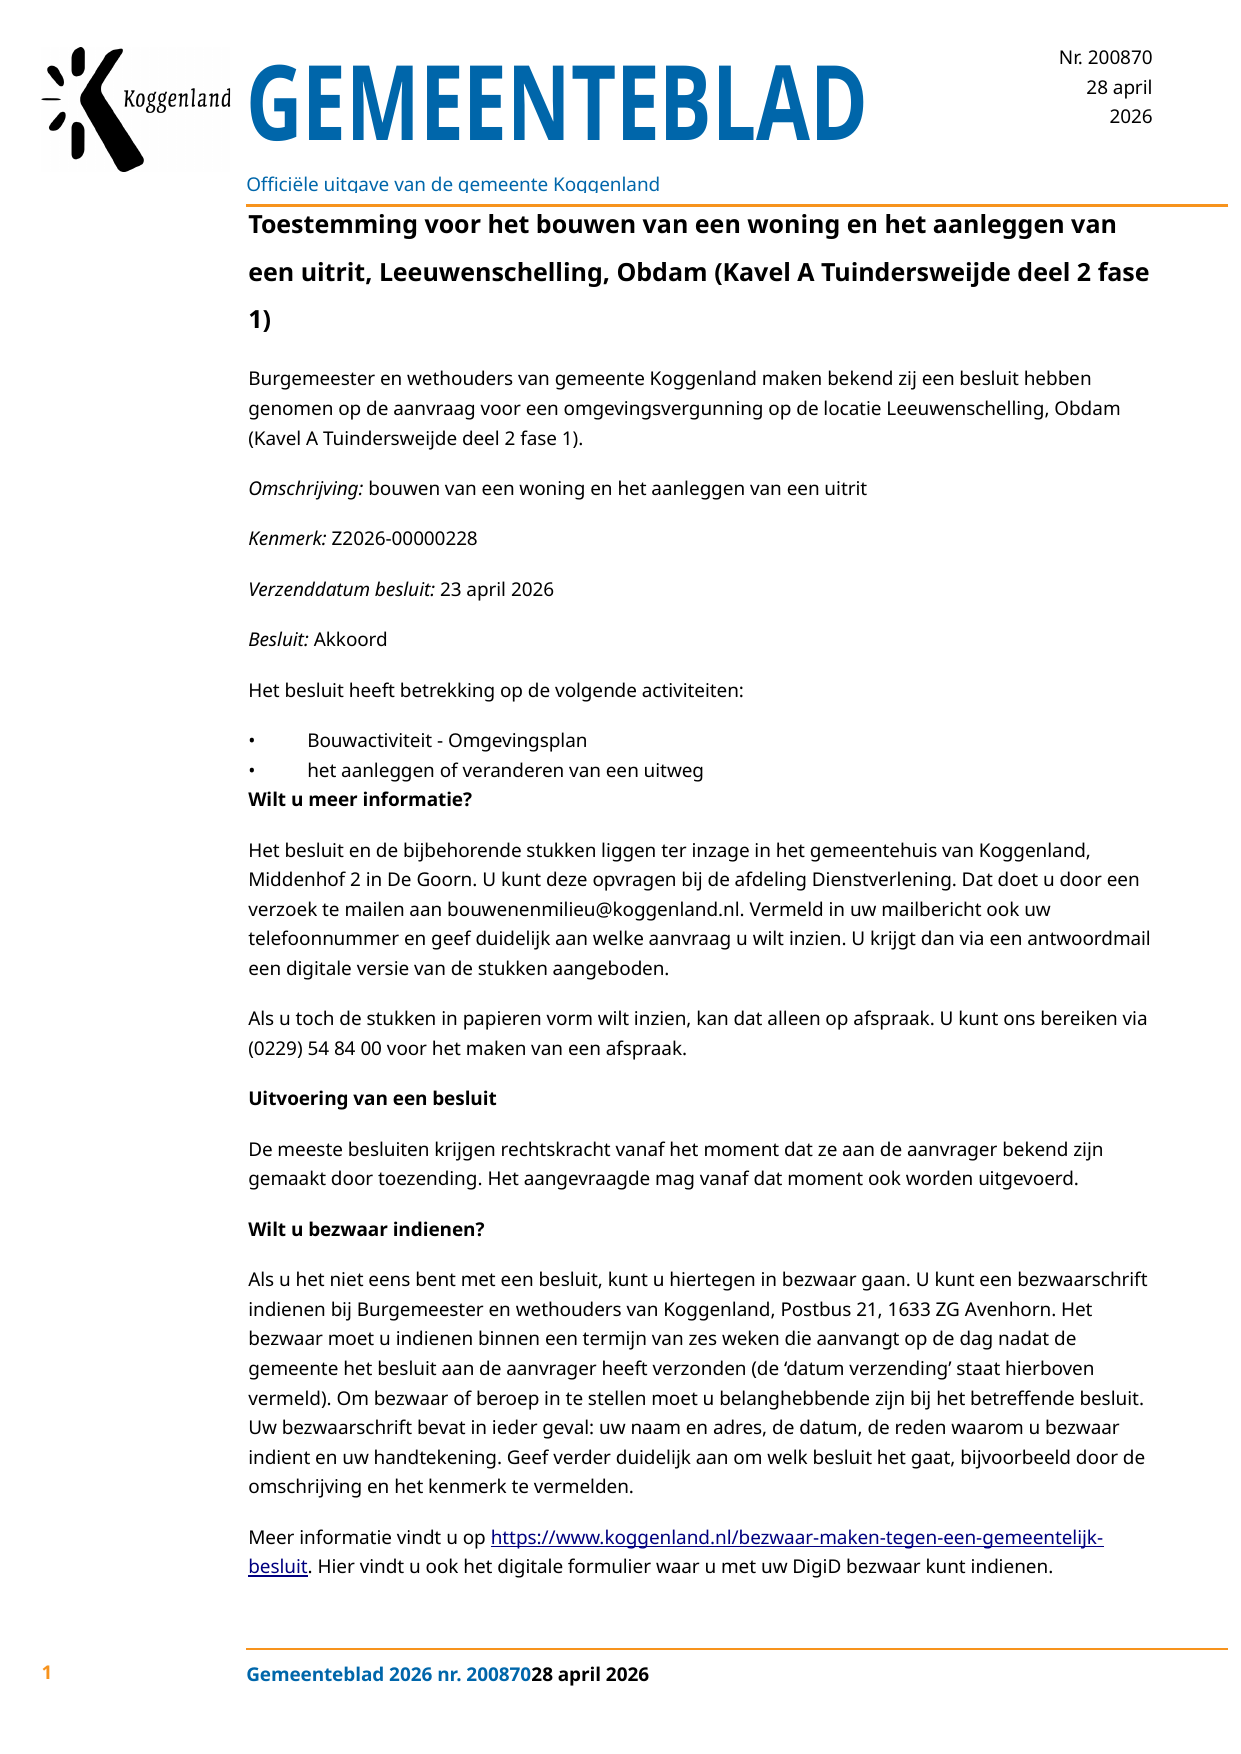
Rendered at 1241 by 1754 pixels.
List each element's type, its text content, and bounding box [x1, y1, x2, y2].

list het aanleggen of veranderen van een uitweg [248, 757, 1152, 782]
text Verzenddatum besluit: 23 april 2026 [248, 576, 1152, 602]
text Wilt u bezwaar indienen? [248, 1216, 1152, 1242]
text Het besluit heeft betrekking op de volgende activiteiten: [248, 677, 1152, 702]
text De meeste besluiten krijgen rechtskracht vanaf het moment dat ze aan de aanvrager bekend zijn gemaakt door toezending. Het aangevraagde mag vanaf dat moment ook worden uitgevoerd. [248, 1136, 1152, 1191]
text Als u het niet eens bent met een besluit, kunt u hiertegen in bezwaar gaan. U kunt een bezwaarschrift indienen bij Burgemeester en wethouders van Koggenland, Postbus 21, 1633 ZG Avenhorn. Het bezwaar moet u indienen binnen een termijn van zes weken die aanvangt op de dag nadat de gemeente het besluit aan de aanvrager heeft verzonden (de ‘datum verzending’ staat hierboven vermeld). Om bezwaar of beroep in te stellen moet u belanghebbende zijn bij het betreffende besluit. Uw bezwaarschrift bevat in ieder geval: uw naam en adres, de datum, de reden waarom u bezwaar indient en uw handtekening. Geef verder duidelijk aan om welk besluit het gaat, bijvoorbeeld door de omschrijving en het kenmerk te vermelden. [248, 1266, 1152, 1499]
text Besluit: Akkoord [248, 626, 1152, 652]
text Toestemming voor het bouwen van een woning en het aanleggen van een uitrit, Leeuwenschelling, Obdam (Kavel A Tuindersweijde deel 2 fase 1) [248, 207, 1152, 336]
list Bouwactiviteit - Omgevingsplan [248, 727, 1152, 753]
text Wilt u meer informatie? [248, 786, 1152, 812]
text Kenmerk: Z2026-00000228 [248, 526, 1152, 551]
text Als u toch de stukken in papieren vorm wilt inzien, kan dat alleen op afspraak. U kunt ons bereiken via (0229) 54 84 00 voor het maken van een afspraak. [248, 1006, 1152, 1061]
text Uitvoering van een besluit [248, 1086, 1152, 1111]
picture [41, 47, 231, 172]
text Omschrijving: bouwen van een woning en het aanleggen van een uitrit [248, 475, 1152, 501]
text Het besluit en de bijbehorende stukken liggen ter inzage in het gemeentehuis van Koggenland, Middenhof 2 in De Goorn. U kunt deze opvragen bij de afdeling Dienstverlening. Dat doet u door een verzoek te mailen aan bouwenenmilieu@koggenland.nl. Vermeld in uw mailbericht ook uw telefoonnummer en geef duidelijk aan welke aanvraag u wilt inzien. U krijgt dan via een antwoordmail een digitale versie van de stukken aangeboden. [248, 837, 1152, 981]
text Meer informatie vindt u op https://www.koggenland.nl/bezwaar-maken-tegen-een-gemeentelijk-besluit. Hier vindt u ook het digitale formulier waar u met uw DigiD bezwaar kunt indienen. [248, 1524, 1152, 1579]
text Burgemeester en wethouders van gemeente Koggenland maken bekend zij een besluit hebben genomen op de aanvraag voor een omgevingsvergunning op de locatie Leeuwenschelling, Obdam (Kavel A Tuindersweijde deel 2 fase 1). [248, 366, 1152, 450]
